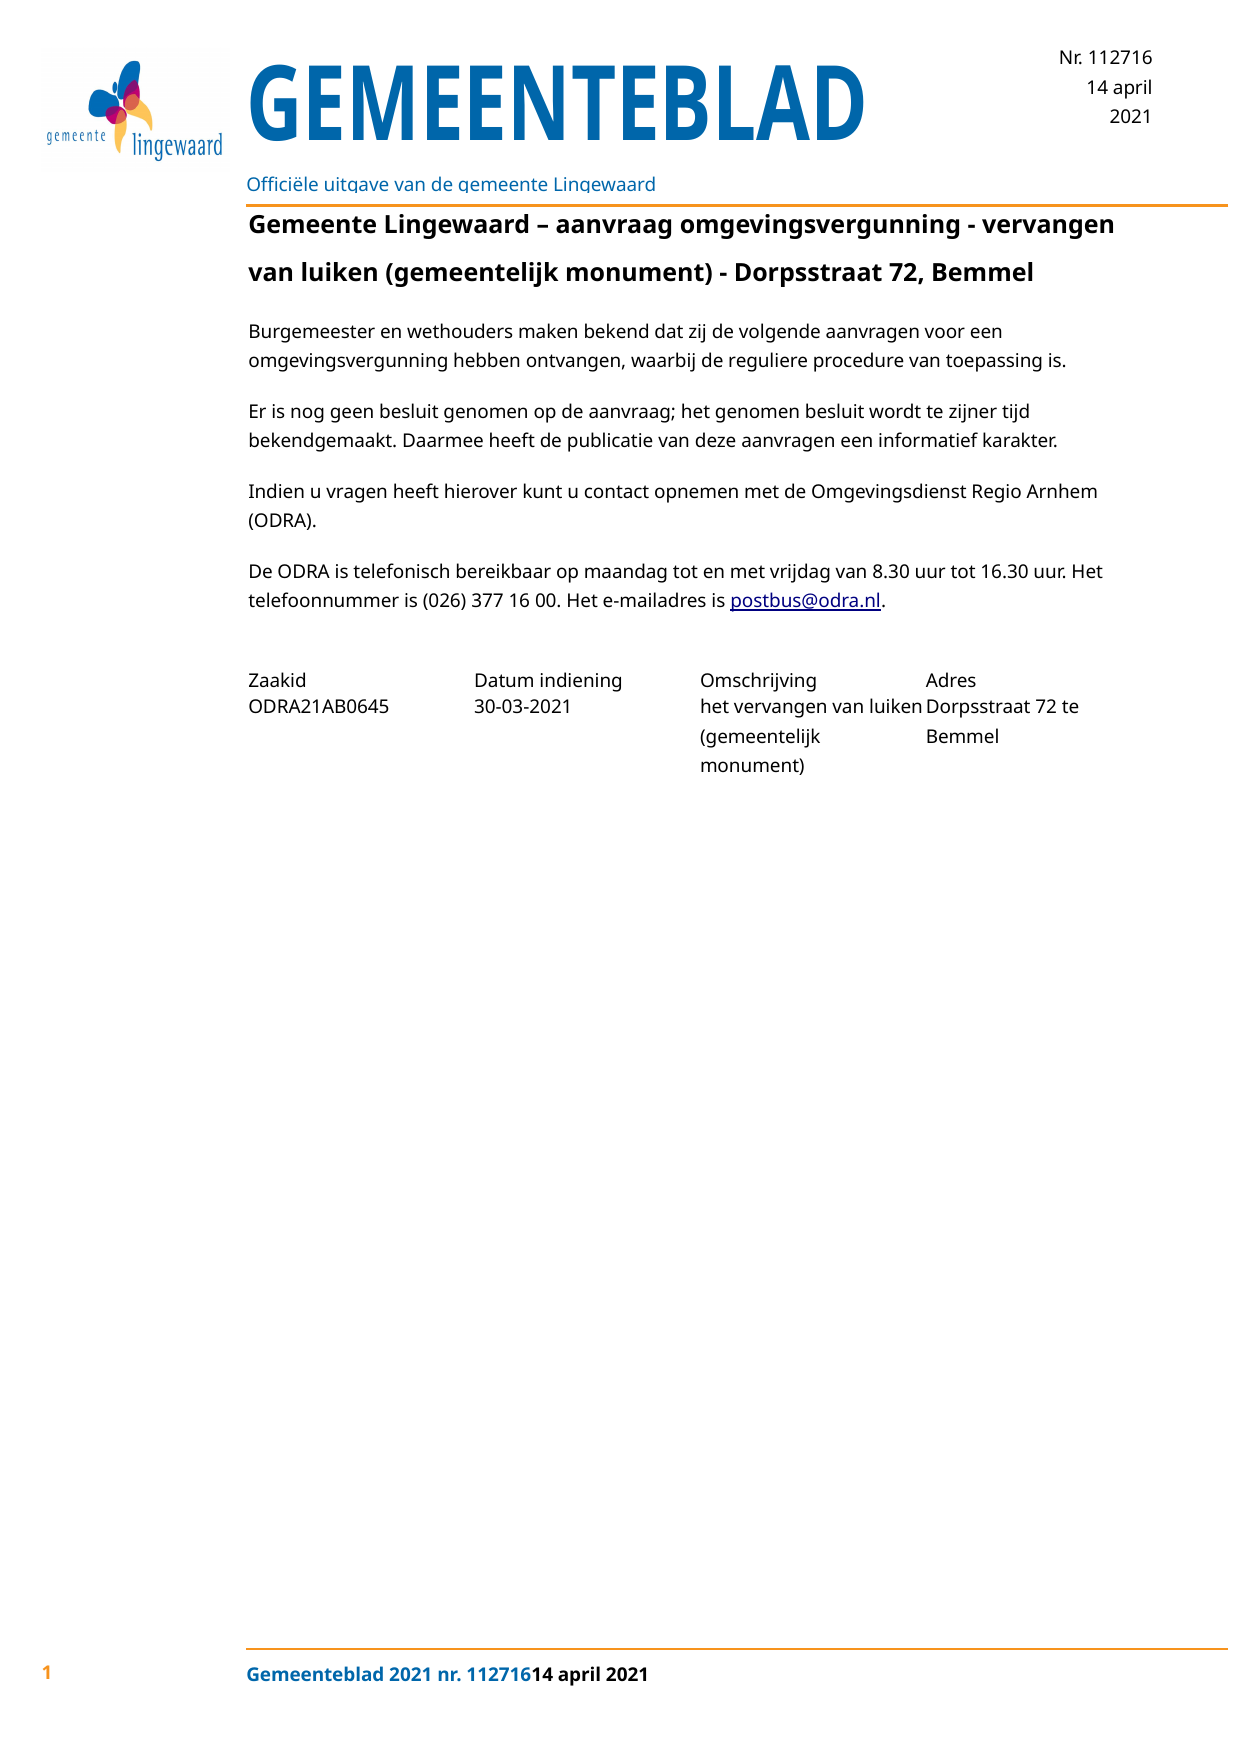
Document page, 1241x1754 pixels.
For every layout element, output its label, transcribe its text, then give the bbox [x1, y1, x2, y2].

text Burgemeester en wethouders maken bekend dat zij de volgende aanvragen voor een omgevingsvergunning hebben ontvangen, waarbij de reguliere procedure van toepassing is. [248, 318, 1152, 373]
table_header Adres [926, 668, 1152, 693]
table_cell ODRA21AB0645 [248, 693, 474, 778]
table_cell Dorpsstraat 72 te Bemmel [926, 693, 1152, 778]
text Indien u vragen heeft hierover kunt u contact opnemen met de Omgevingsdienst Regio Arnhem (ODRA). [248, 478, 1152, 533]
text Er is nog geen besluit genomen op de aanvraag; het genomen besluit wordt te zijner tijd bekendgemaakt. Daarmee heeft de publicatie van deze aanvragen een informatief karakter. [248, 398, 1152, 453]
table_header Datum indiening [474, 668, 700, 693]
picture [41, 47, 231, 172]
table_header Omschrijving [700, 668, 926, 693]
table_cell het vervangen van luiken (gemeentelijk monument) [700, 693, 926, 778]
table_header Zaakid [248, 668, 474, 693]
text De ODRA is telefonisch bereikbaar op maandag tot en met vrijdag van 8.30 uur tot 16.30 uur. Het telefoonnummer is (026) 377 16 00. Het e-mailadres is postbus@odra.nl. [248, 558, 1152, 613]
text Gemeente Lingewaard – aanvraag omgevingsvergunning - vervangen van luiken (gemeentelijk monument) - Dorpsstraat 72, Bemmel [248, 207, 1152, 288]
table_cell 30-03-2021 [474, 693, 700, 778]
